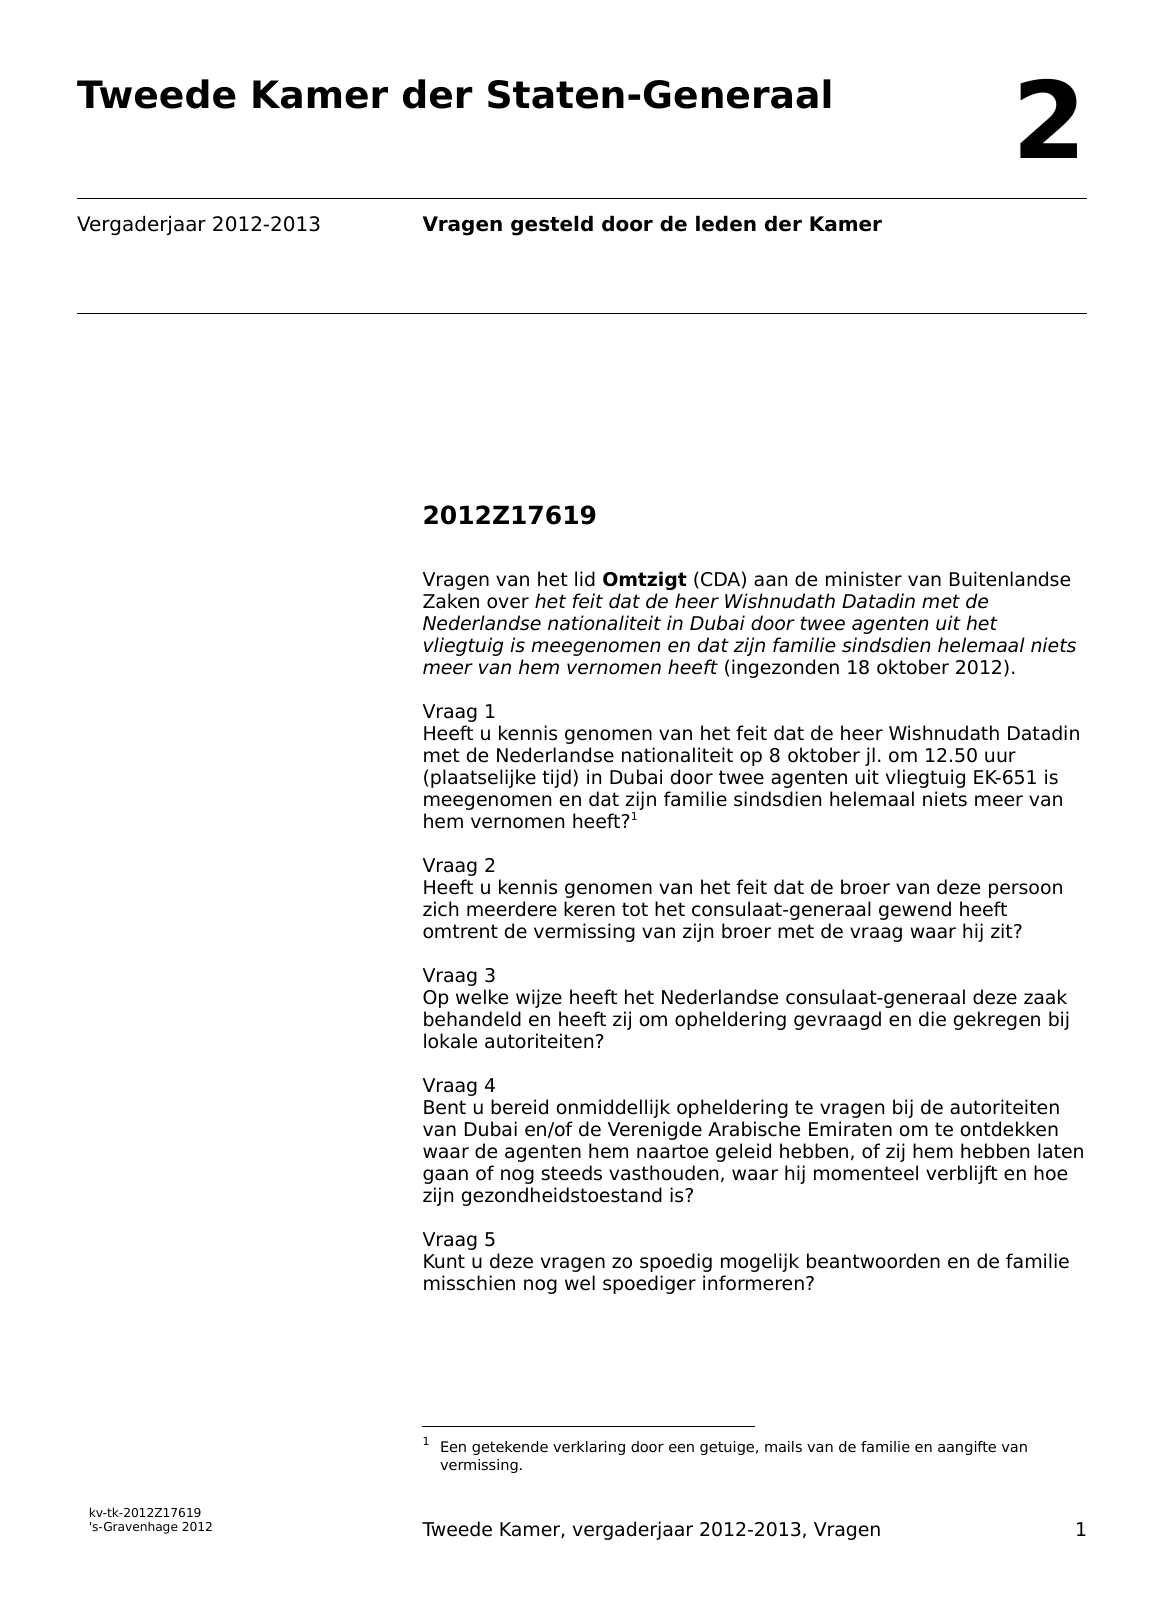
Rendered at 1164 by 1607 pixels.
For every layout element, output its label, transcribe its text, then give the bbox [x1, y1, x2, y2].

text Heeft u kennis genomen van het feit dat de broer van deze persoon zich meerdere keren tot het consulaat-generaal gewend heeft omtrent de vermissing van zijn broer met de vraag waar hij zit? [422, 877, 1087, 943]
table_cell Vergaderjaar 2012-2013 [77, 199, 422, 313]
text Vraag 5 [422, 1229, 1087, 1251]
table_cell Vragen gesteld door de leden der Kamer [422, 199, 1087, 313]
table_header Tweede Kamer der Staten-Generaal [77, 59, 886, 198]
text kv-tk-2012Z17619 [88, 1506, 323, 1520]
text Vragen van het lid Omtzigt (CDA) aan de minister van Buitenlandse Zaken over het feit dat de heer Wishnudath Datadin met de Nederlandse nationaliteit in Dubai door twee agenten uit het vliegtuig is meegenomen en dat zijn familie sindsdien helemaal niets meer van hem vernomen heeft (ingezonden 18 oktober 2012). [422, 569, 1087, 679]
text Vraag 4 [422, 1075, 1087, 1097]
table_header 2 [886, 59, 1087, 198]
text Kunt u deze vragen zo spoedig mogelijk beantwoorden en de familie misschien nog wel spoediger informeren? [422, 1251, 1087, 1295]
text Op welke wijze heeft het Nederlandse consulaat-generaal deze zaak behandeld en heeft zij om opheldering gevraagd en die gekregen bij lokale autoriteiten? [422, 987, 1087, 1053]
text 's-Gravenhage 2012 [88, 1520, 323, 1534]
text Vraag 2 [422, 855, 1087, 877]
text Heeft u kennis genomen van het feit dat de heer Wishnudath Datadin met de Nederlandse nationaliteit op 8 oktober jl. om 12.50 uur (plaatselijke tijd) in Dubai door twee agenten uit vliegtuig EK-651 is meegenomen en dat zijn familie sindsdien helemaal niets meer van hem vernomen heeft? [422, 723, 1087, 833]
text Een getekende verklaring door een getuige, mails van de familie en aangifte van vermissing. [422, 1435, 1087, 1474]
text Vraag 1 [422, 701, 1087, 723]
text Bent u bereid onmiddellijk opheldering te vragen bij de autoriteiten van Dubai en/of de Verenigde Arabische Emiraten om te ontdekken waar de agenten hem naartoe geleid hebben, of zij hem hebben laten gaan of nog steeds vasthouden, waar hij momenteel verblijft en hoe zijn gezondheidstoestand is? [422, 1097, 1087, 1207]
text 2012Z17619 [422, 501, 1087, 531]
text Vraag 3 [422, 965, 1087, 987]
